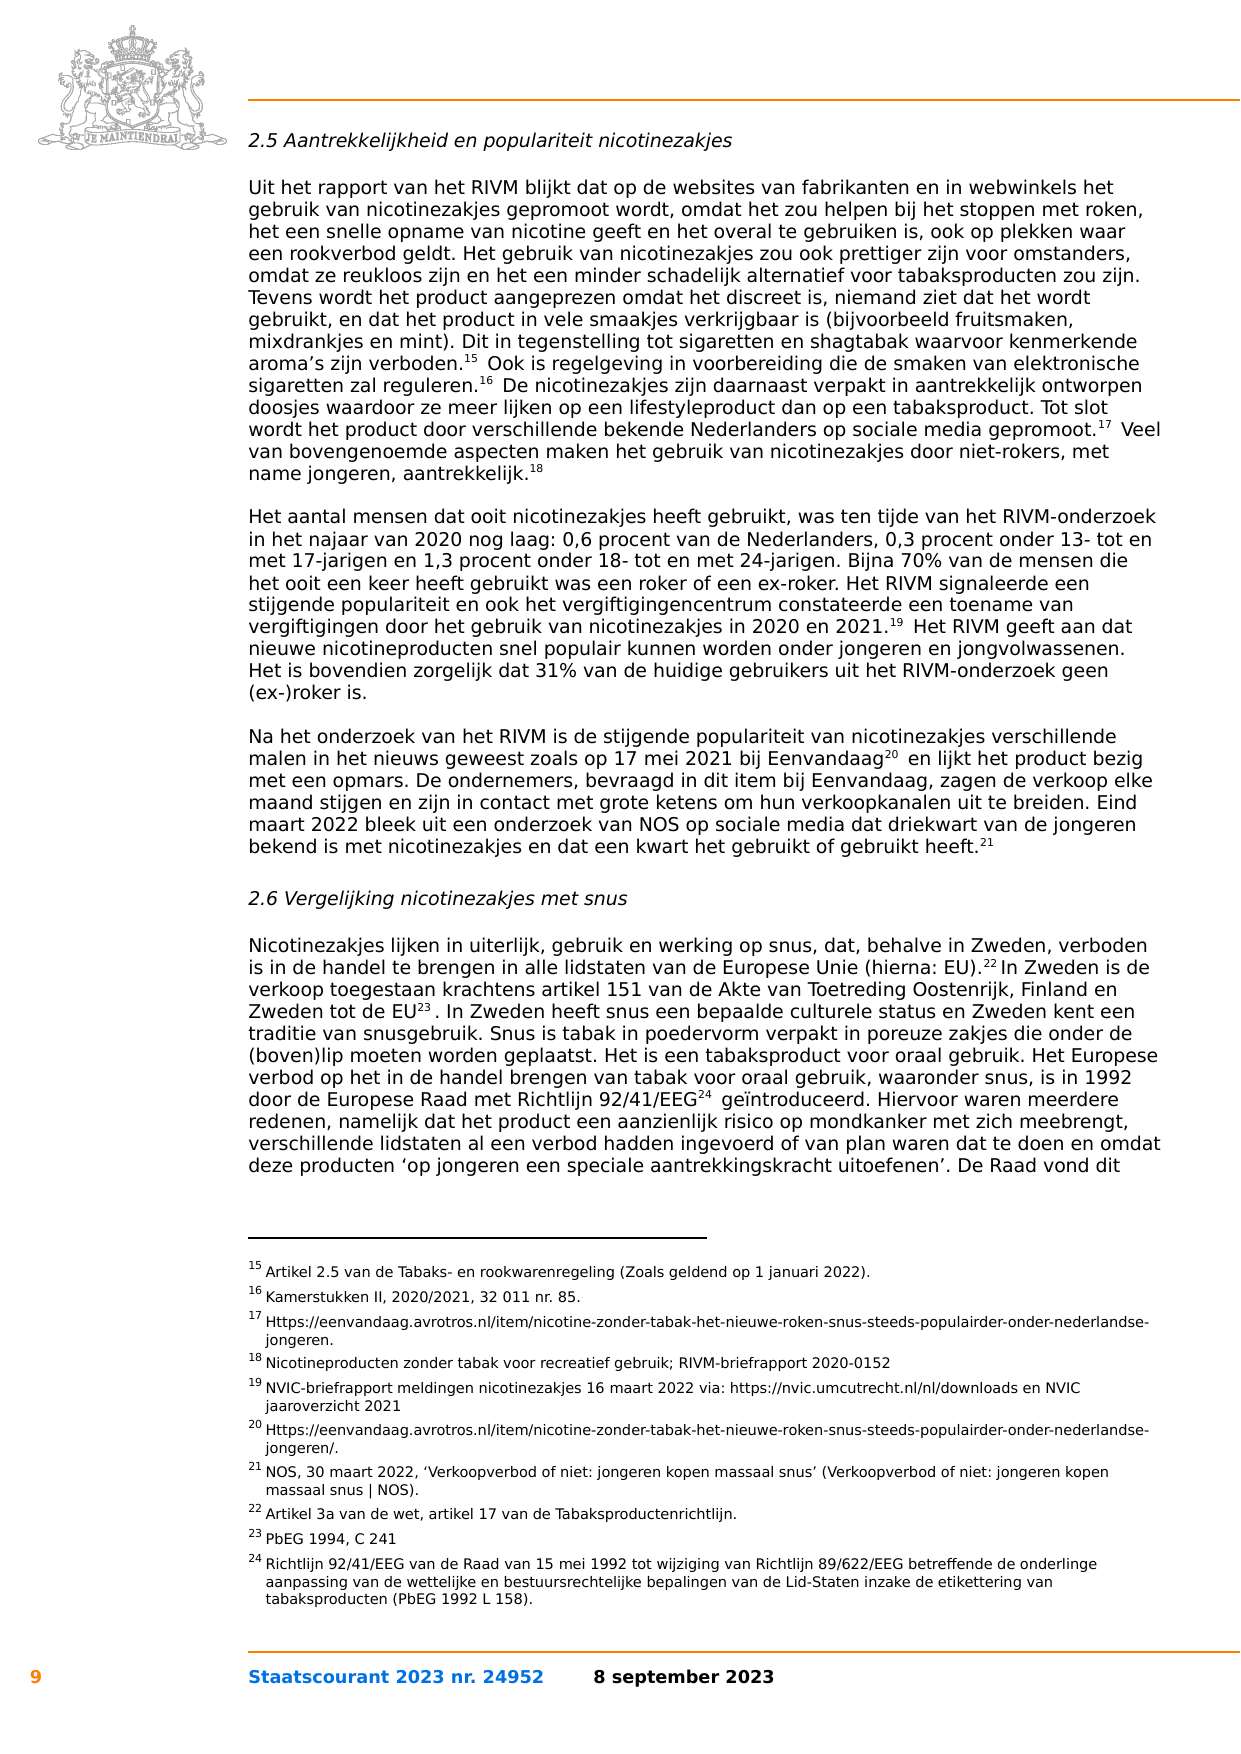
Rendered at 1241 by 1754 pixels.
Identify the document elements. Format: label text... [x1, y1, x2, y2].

text Nicotinezakjes lijken in uiterlijk, gebruik en werking op snus, dat, behalve in Zweden, verboden is in de handel te brengen in alle lidstaten van de Europese Unie (hierna: EU).In Zweden is de verkoop toegestaan krachtens artikel 151 van de Akte van Toetreding Oostenrijk, Finland en Zweden tot de EU. In Zweden heeft snus een bepaalde culturele status en Zweden kent een traditie van snusgebruik. Snus is tabak in poedervorm verpakt in poreuze zakjes die onder de (boven)lip moeten worden geplaatst. Het is een tabaksproduct voor oraal gebruik. Het Europese verbod op het in de handel brengen van tabak voor oraal gebruik, waaronder snus, is in 1992 door de Europese Raad met Richtlijn 92/41/EEG geïntroduceerd. Hiervoor waren meerdere redenen, namelijk dat het product een aanzienlijk risico op mondkanker met zich meebrengt, verschillende lidstaten al een verbod hadden ingevoerd of van plan waren dat te doen en omdat deze producten ‘op jongeren een speciale aantrekkingskracht uitoefenen’. De Raad vond dit [248, 935, 1163, 1177]
text Nicotineproducten zonder tabak voor recreatief gebruik; RIVM-briefrapport 2020-0152 [248, 1351, 1163, 1373]
text NVIC-briefrapport meldingen nicotinezakjes 16 maart 2022 via: https://nvic.umcutrecht.nl/nl/downloads en NVIC jaaroverzicht 2021 [248, 1376, 1163, 1415]
text Artikel 3a van de wet, artikel 17 van de Tabaksproductenrichtlijn. [248, 1502, 1163, 1524]
subtitle 2.5 Aantrekkelijkheid en populariteit nicotinezakjes [248, 130, 1163, 152]
text Kamerstukken II, 2020/2021, 32 011 nr. 85. [248, 1284, 1163, 1307]
text NOS, 30 maart 2022, ‘Verkoopverbod of niet: jongeren kopen massaal snus’ (Verkoopverbod of niet: jongeren kopen massaal snus | NOS). [248, 1460, 1163, 1499]
text Na het onderzoek van het RIVM is de stijgende populariteit van nicotinezakjes verschillende malen in het nieuws geweest zoals op 17 mei 2021 bij Eenvandaag en lijkt het product bezig met een opmars. De ondernemers, bevraagd in dit item bij Eenvandaag, zagen de verkoop elke maand stijgen en zijn in contact met grote ketens om hun verkoopkanalen uit te breiden. Eind maart 2022 bleek uit een onderzoek van NOS op sociale media dat driekwart van de jongeren bekend is met nicotinezakjes en dat een kwart het gebruikt of gebruikt heeft. [248, 726, 1163, 858]
text Richtlijn 92/41/EEG van de Raad van 15 mei 1992 tot wijziging van Richtlijn 89/622/EEG betreffende de onderlinge aanpassing van de wettelijke en bestuursrechtelijke bepalingen van de Lid-Staten inzake de etikettering van tabaksproducten (PbEG 1992 L 158). [248, 1552, 1163, 1608]
picture [38, 25, 227, 150]
text Artikel 2.5 van de Tabaks- en rookwarenregeling (Zoals geldend op 1 januari 2022). [248, 1259, 1163, 1282]
text Uit het rapport van het RIVM blijkt dat op de websites van fabrikanten en in webwinkels het gebruik van nicotinezakjes gepromoot wordt, omdat het zou helpen bij het stoppen met roken, het een snelle opname van nicotine geeft en het overal te gebruiken is, ook op plekken waar een rookverbod geldt. Het gebruik van nicotinezakjes zou ook prettiger zijn voor omstanders, omdat ze reukloos zijn en het een minder schadelijk alternatief voor tabaksproducten zou zijn. Tevens wordt het product aangeprezen omdat het discreet is, niemand ziet dat het wordt gebruikt, en dat het product in vele smaakjes verkrijgbaar is (bijvoorbeeld fruitsmaken, mixdrankjes en mint). Dit in tegenstelling tot sigaretten en shagtabak waarvoor kenmerkende aroma’s zijn verboden. Ook is regelgeving in voorbereiding die de smaken van elektronische sigaretten zal reguleren. De nicotinezakjes zijn daarnaast verpakt in aantrekkelijk ontworpen doosjes waardoor ze meer lijken op een lifestyleproduct dan op een tabaksproduct. Tot slot wordt het product door verschillende bekende Nederlanders op sociale media gepromoot. Veel van bovengenoemde aspecten maken het gebruik van nicotinezakjes door niet-rokers, met name jongeren, aantrekkelijk. [248, 177, 1163, 484]
text Https://eenvandaag.avrotros.nl/item/nicotine-zonder-tabak-het-nieuwe-roken-snus-steeds-populairder-onder-nederlandse-jongeren. [248, 1309, 1163, 1348]
subtitle 2.6 Vergelijking nicotinezakjes met snus [248, 888, 1163, 910]
text PbEG 1994, C 241 [248, 1527, 1163, 1549]
text Https://eenvandaag.avrotros.nl/item/nicotine-zonder-tabak-het-nieuwe-roken-snus-steeds-populairder-onder-nederlandse-jongeren/. [248, 1418, 1163, 1457]
text Het aantal mensen dat ooit nicotinezakjes heeft gebruikt, was ten tijde van het RIVM-onderzoek in het najaar van 2020 nog laag: 0,6 procent van de Nederlanders, 0,3 procent onder 13- tot en met 17-jarigen en 1,3 procent onder 18- tot en met 24-jarigen. Bijna 70% van de mensen die het ooit een keer heeft gebruikt was een roker of een ex-roker. Het RIVM signaleerde een stijgende populariteit en ook het vergiftigingencentrum constateerde een toename van vergiftigingen door het gebruik van nicotinezakjes in 2020 en 2021. Het RIVM geeft aan dat nieuwe nicotineproducten snel populair kunnen worden onder jongeren en jongvolwassenen. Het is bovendien zorgelijk dat 31% van de huidige gebruikers uit het RIVM-onderzoek geen (ex-)roker is. [248, 506, 1163, 704]
